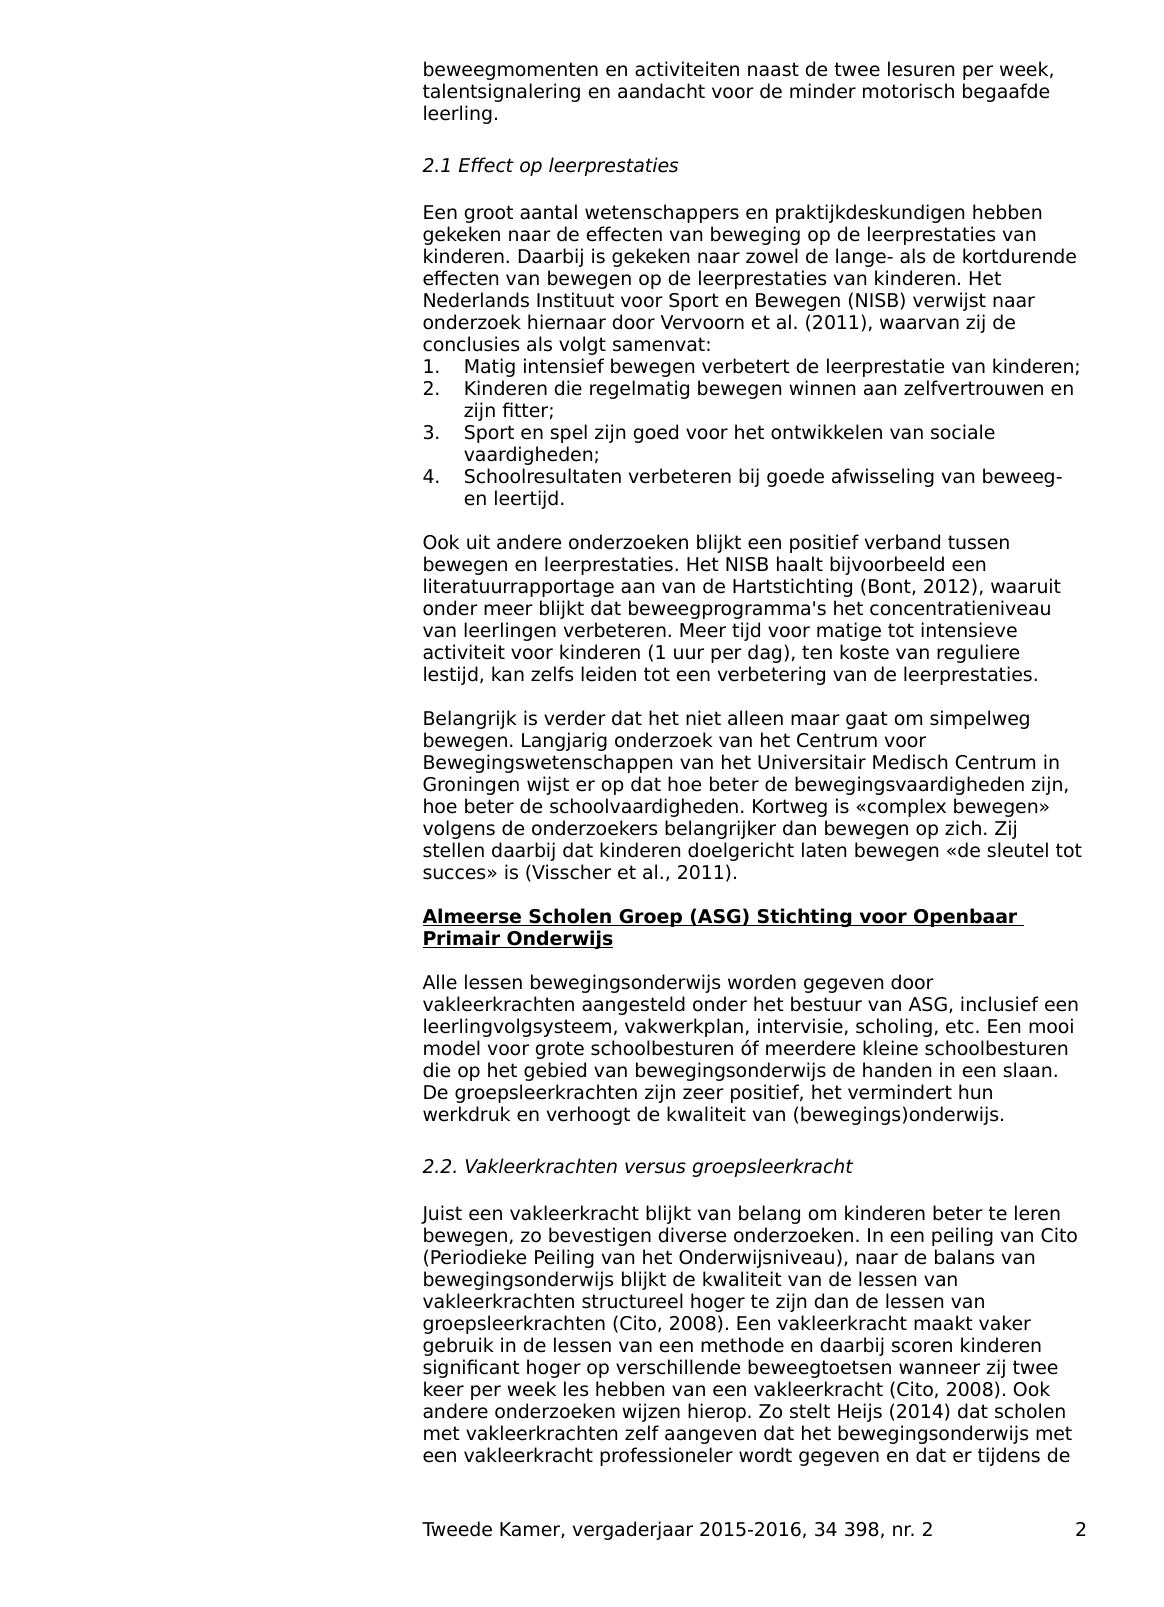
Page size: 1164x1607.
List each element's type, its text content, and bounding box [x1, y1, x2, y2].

text Juist een vakleerkracht blijkt van belang om kinderen beter te leren bewegen, zo bevestigen diverse onderzoeken. In een peiling van Cito (Periodieke Peiling van het Onderwijsniveau), naar de balans van bewegingsonderwijs blijkt de kwaliteit van de lessen van vakleerkrachten structureel hoger te zijn dan de lessen van groepsleerkrachten (Cito, 2008). Een vakleerkracht maakt vaker gebruik in de lessen van een methode en daarbij scoren kinderen significant hoger op verschillende beweegtoetsen wanneer zij twee keer per week les hebben van een vakleerkracht (Cito, 2008). Ook andere onderzoeken wijzen hierop. Zo stelt Heijs (2014) dat scholen met vakleerkrachten zelf aangeven dat het bewegingsonderwijs met een vakleerkracht professioneler wordt gegeven en dat er tijdens de [422, 1203, 1087, 1467]
text Een groot aantal wetenschappers en praktijkdeskundigen hebben gekeken naar de effecten van beweging op de leerprestaties van kinderen. Daarbij is gekeken naar zowel de lange- als de kortdurende effecten van bewegen op de leerprestaties van kinderen. Het Nederlands Instituut voor Sport en Bewegen (NISB) verwijst naar onderzoek hiernaar door Vervoorn et al. (2011), waarvan zij de conclusies als volgt samenvat: [422, 202, 1087, 356]
subtitle Almeerse Scholen Groep (ASG) Stichting voor Openbaar Primair Onderwijs [422, 906, 1087, 950]
subtitle 2.2. Vakleerkrachten versus groepsleerkracht [422, 1156, 1087, 1178]
text beweegmomenten en activiteiten naast de twee lesuren per week, talentsignalering en aandacht voor de minder motorisch begaafde leerling. [422, 59, 1087, 125]
text Ook uit andere onderzoeken blijkt een positief verband tussen bewegen en leerprestaties. Het NISB haalt bijvoorbeeld een literatuurrapportage aan van de Hartstichting (Bont, 2012), waaruit onder meer blijkt dat beweegprogramma's het concentratieniveau van leerlingen verbeteren. Meer tijd voor matige tot intensieve activiteit voor kinderen (1 uur per dag), ten koste van reguliere lestijd, kan zelfs leiden tot een verbetering van de leerprestaties. [422, 532, 1087, 686]
text Alle lessen bewegingsonderwijs worden gegeven door vakleerkrachten aangesteld onder het bestuur van ASG, inclusief een leerlingvolgsysteem, vakwerkplan, intervisie, scholing, etc. Een mooi model voor grote schoolbesturen óf meerdere kleine schoolbesturen die op het gebied van bewegingsonderwijs de handen in een slaan. De groepsleerkrachten zijn zeer positief, het vermindert hun werkdruk en verhoogt de kwaliteit van (bewegings)onderwijs. [422, 972, 1087, 1126]
text 1. Matig intensief bewegen verbetert de leerprestatie van kinderen; [422, 356, 1087, 378]
subtitle 2.1 Effect op leerprestaties [422, 155, 1087, 177]
text 4. Schoolresultaten verbeteren bij goede afwisseling van beweeg- en leertijd. [422, 466, 1087, 510]
text 2. Kinderen die regelmatig bewegen winnen aan zelfvertrouwen en zijn fitter; [422, 378, 1087, 422]
text Belangrijk is verder dat het niet alleen maar gaat om simpelweg bewegen. Langjarig onderzoek van het Centrum voor Bewegingswetenschappen van het Universitair Medisch Centrum in Groningen wijst er op dat hoe beter de bewegingsvaardigheden zijn, hoe beter de schoolvaardigheden. Kortweg is «complex bewegen» volgens de onderzoekers belangrijker dan bewegen op zich. Zij stellen daarbij dat kinderen doelgericht laten bewegen «de sleutel tot succes» is (Visscher et al., 2011). [422, 708, 1087, 884]
text 3. Sport en spel zijn goed voor het ontwikkelen van sociale vaardigheden; [422, 422, 1087, 466]
